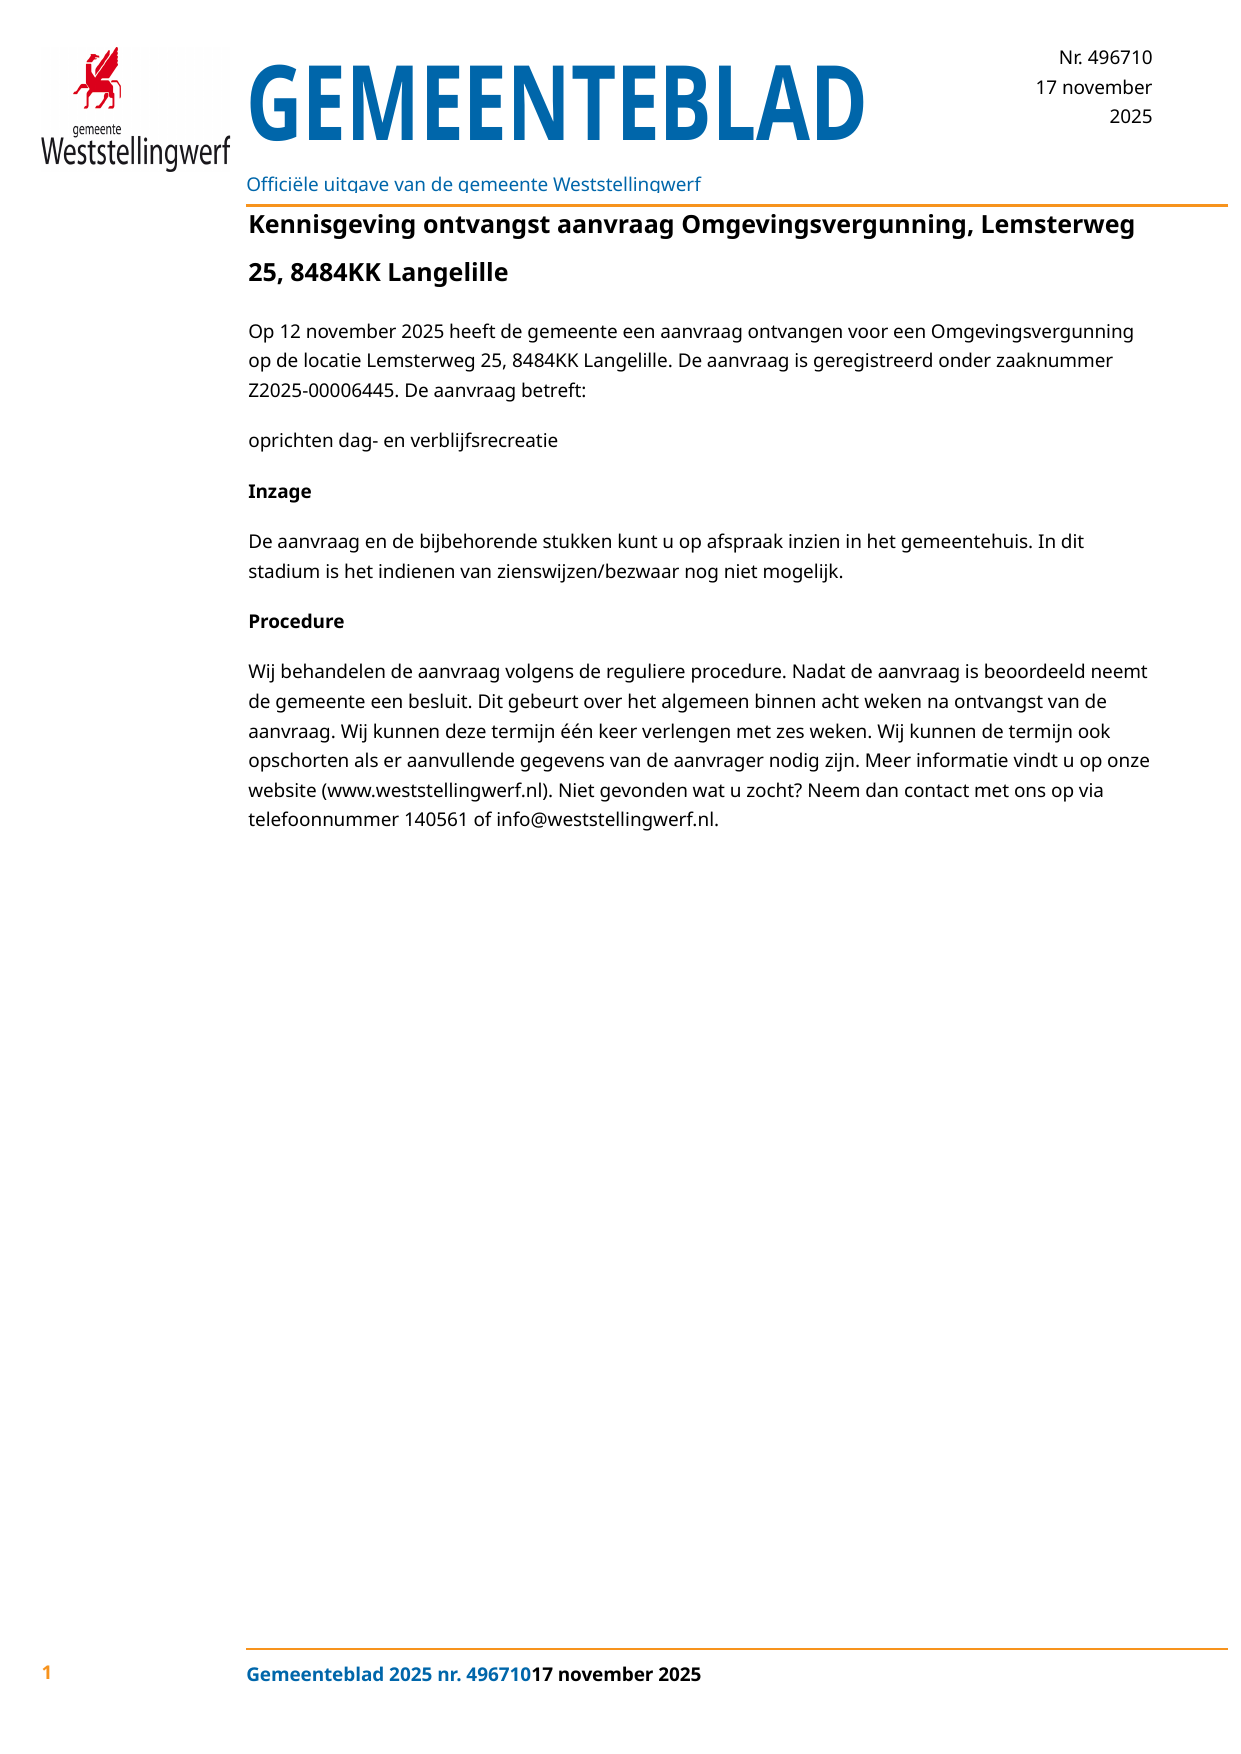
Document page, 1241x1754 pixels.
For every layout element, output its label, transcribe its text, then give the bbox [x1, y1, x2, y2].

text De aanvraag en de bijbehorende stukken kunt u op afspraak inzien in het gemeentehuis. In dit stadium is het indienen van zienswijzen/bezwaar nog niet mogelijk. [248, 528, 1152, 584]
text oprichten dag- en verblijfsrecreatie [248, 427, 1152, 453]
text Inzage [248, 478, 1152, 504]
picture [41, 47, 231, 172]
text Kennisgeving ontvangst aanvraag Omgevingsvergunning, Lemsterweg 25, 8484KK Langelille [248, 207, 1152, 288]
text Wij behandelen de aanvraag volgens de reguliere procedure. Nadat de aanvraag is beoordeeld neemt de gemeente een besluit. Dit gebeurt over het algemeen binnen acht weken na ontvangst van de aanvraag. Wij kunnen deze termijn één keer verlengen met zes weken. Wij kunnen de termijn ook opschorten als er aanvullende gegevens van de aanvrager nodig zijn. Meer informatie vindt u op onze website (www.weststellingwerf.nl). Niet gevonden wat u zocht? Neem dan contact met ons op via telefoonnummer 140561 of info@weststellingwerf.nl. [248, 659, 1152, 832]
text Procedure [248, 608, 1152, 634]
text Op 12 november 2025 heeft de gemeente een aanvraag ontvangen voor een Omgevingsvergunning op de locatie Lemsterweg 25, 8484KK Langelille. De aanvraag is geregistreerd onder zaaknummer Z2025-00006445. De aanvraag betreft: [248, 318, 1152, 403]
